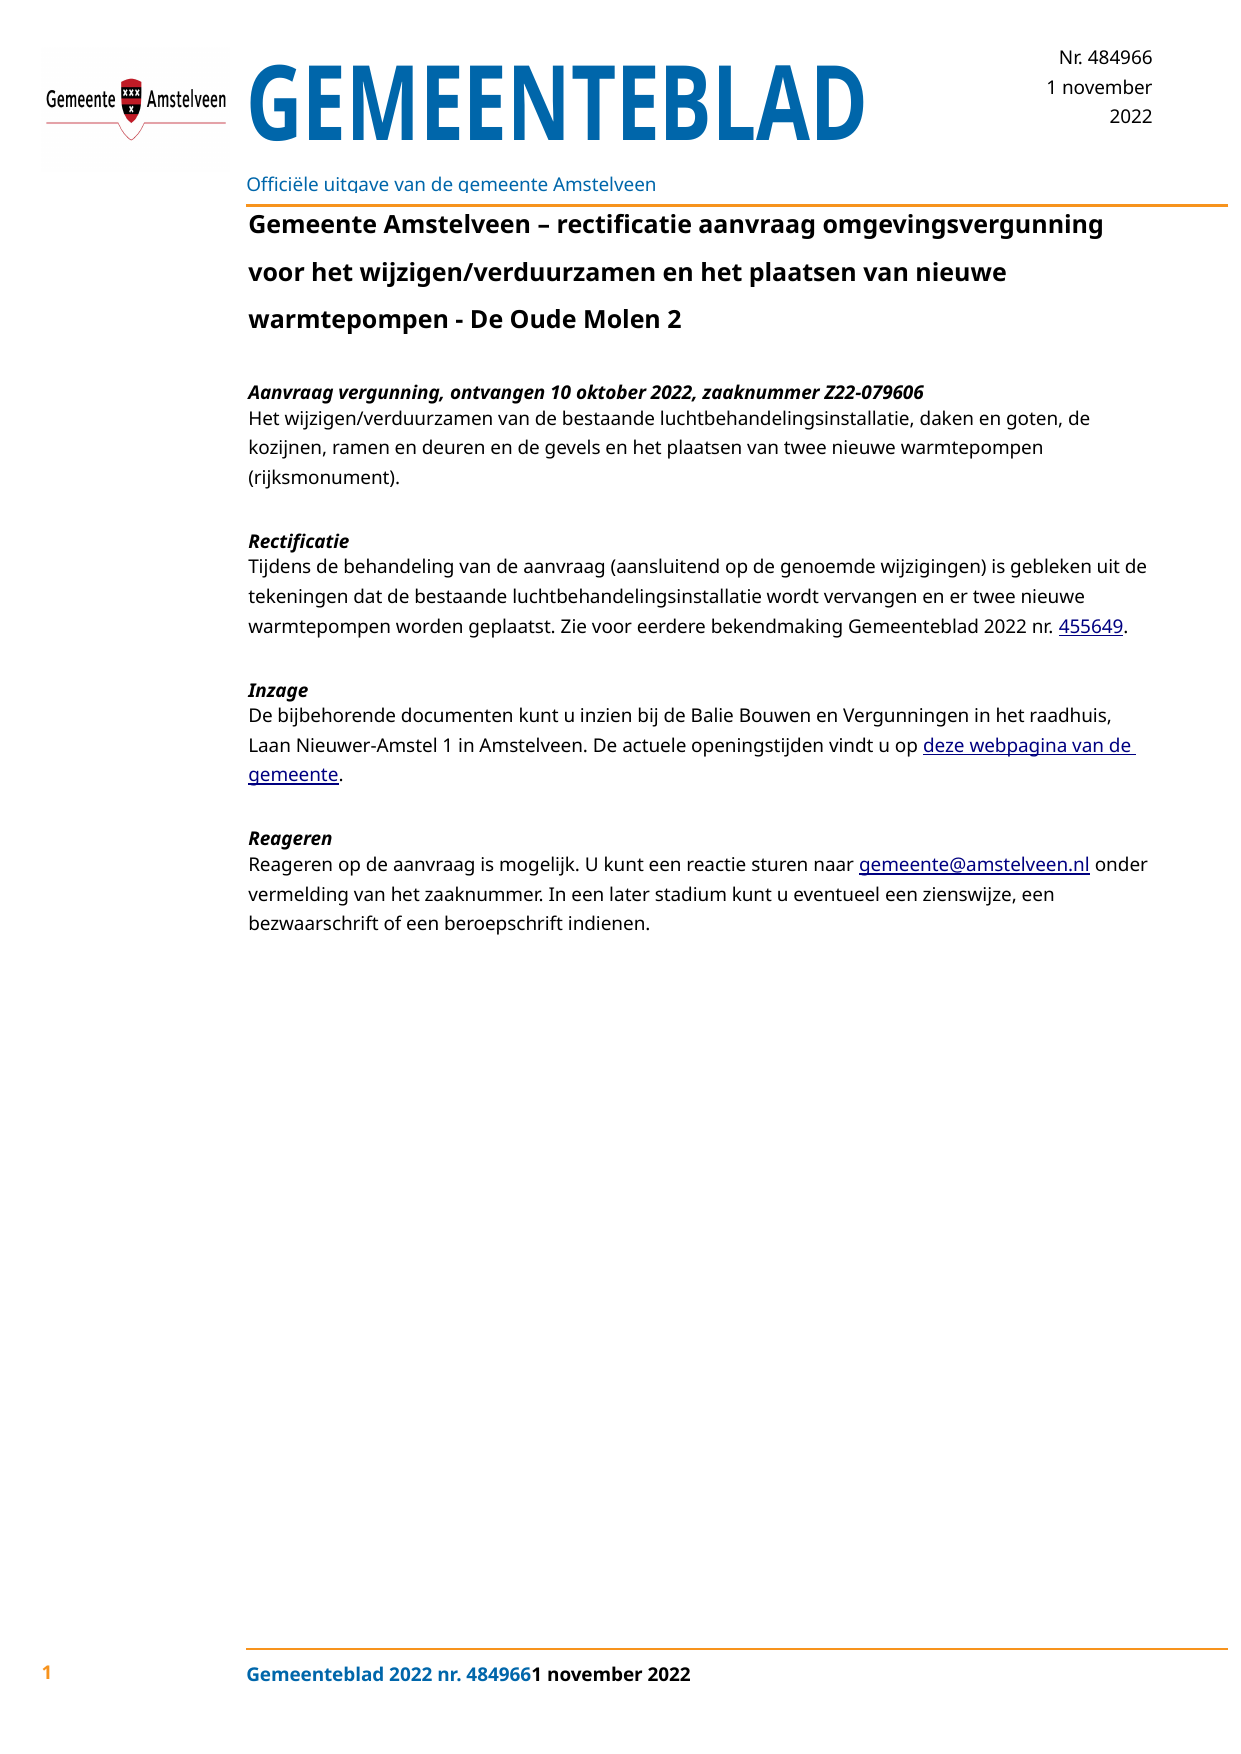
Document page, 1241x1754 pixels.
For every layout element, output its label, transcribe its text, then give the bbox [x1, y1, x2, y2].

text Tijdens de behandeling van de aanvraag (aansluitend op de genoemde wijzigingen) is gebleken uit de tekeningen dat de bestaande luchtbehandelingsinstallatie wordt vervangen en er twee nieuwe warmtepompen worden geplaatst. Zie voor eerdere bekendmaking Gemeenteblad 2022 nr. 455649. [248, 554, 1152, 638]
text Gemeente Amstelveen – rectificatie aanvraag omgevingsvergunning voor het wijzigen/verduurzamen en het plaatsen van nieuwe warmtepompen - De Oude Molen 2 [248, 207, 1152, 336]
text Rectificatie [248, 528, 1152, 554]
picture [41, 47, 231, 172]
text Reageren [248, 826, 1152, 851]
text De bijbehorende documenten kunt u inzien bij de Balie Bouwen en Vergunningen in het raadhuis, Laan Nieuwer-Amstel 1 in Amstelveen. De actuele openingstijden vindt u op deze webpagina van de gemeente. [248, 702, 1152, 787]
text Aanvraag vergunning, ontvangen 10 oktober 2022, zaaknummer Z22-079606 [248, 379, 1152, 405]
text Het wijzigen/verduurzamen van de bestaande luchtbehandelingsinstallatie, daken en goten, de kozijnen, ramen en deuren en de gevels en het plaatsen van twee nieuwe warmtepompen (rijksmonument). [248, 405, 1152, 490]
text Inzage [248, 677, 1152, 702]
text Reageren op de aanvraag is mogelijk. U kunt een reactie sturen naar gemeente@amstelveen.nl onder vermelding van het zaaknummer. In een later stadium kunt u eventueel een zienswijze, een bezwaarschrift of een beroepschrift indienen. [248, 851, 1152, 936]
